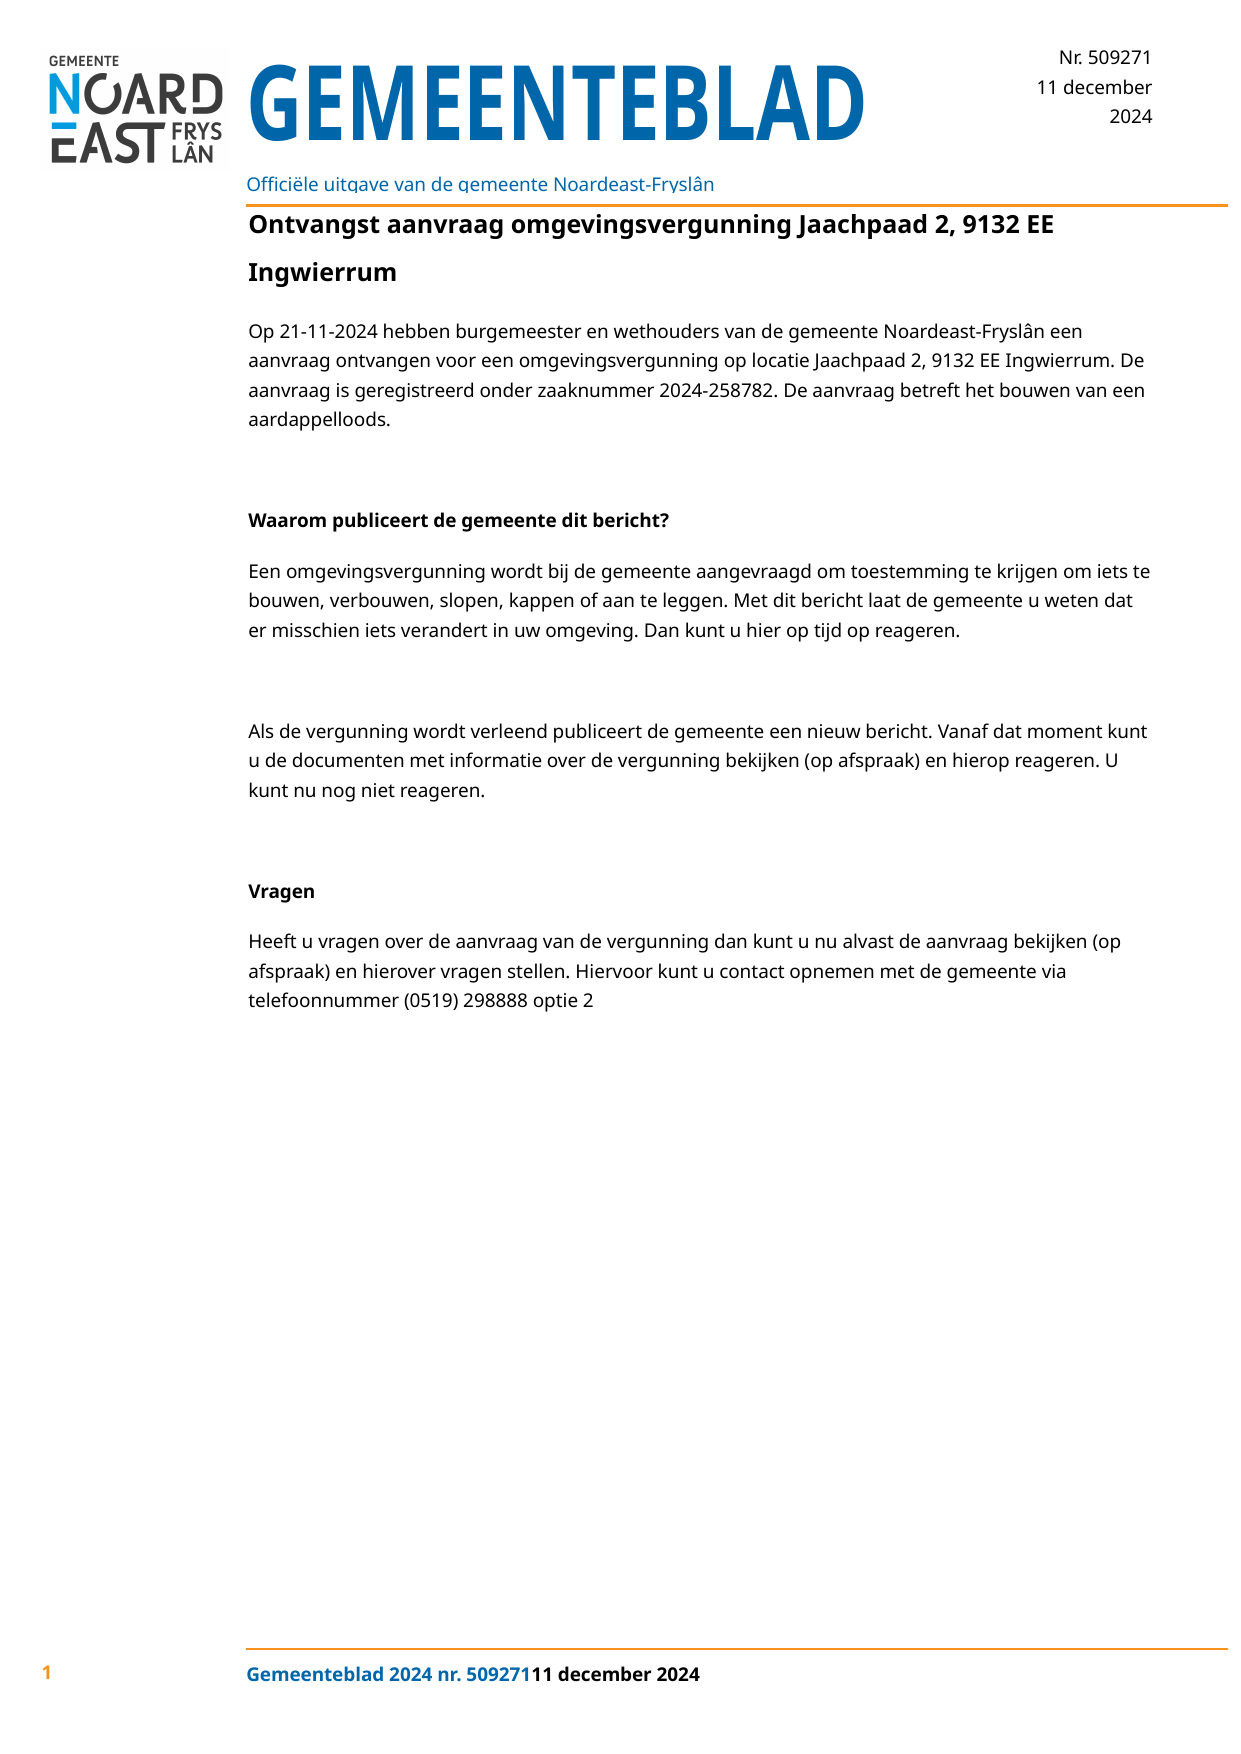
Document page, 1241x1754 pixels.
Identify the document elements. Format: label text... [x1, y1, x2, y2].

text Een omgevingsvergunning wordt bij de gemeente aangevraagd om toestemming te krijgen om iets te bouwen, verbouwen, slopen, kappen of aan te leggen. Met dit bericht laat de gemeente u weten dat er misschien iets verandert in uw omgeving. Dan kunt u hier op tijd op reageren. [248, 558, 1152, 643]
picture [41, 47, 231, 172]
text Heeft u vragen over de aanvraag van de vergunning dan kunt u nu alvast de aanvraag bekijken (op afspraak) en hierover vragen stellen. Hiervoor kunt u contact opnemen met de gemeente via telefoonnummer (0519) 298888 optie 2 [248, 928, 1152, 1013]
text Ontvangst aanvraag omgevingsvergunning Jaachpaad 2, 9132 EE Ingwierrum [248, 207, 1152, 288]
text Vragen [248, 878, 1152, 904]
text Als de vergunning wordt verleend publiceert de gemeente een nieuw bericht. Vanaf dat moment kunt u de documenten met informatie over de vergunning bekijken (op afspraak) en hierop reageren. U kunt nu nog niet reageren. [248, 718, 1152, 803]
text Op 21-11-2024 hebben burgemeester en wethouders van de gemeente Noardeast-Fryslân een aanvraag ontvangen voor een omgevingsvergunning op locatie Jaachpaad 2, 9132 EE Ingwierrum. De aanvraag is geregistreerd onder zaaknummer 2024-258782. De aanvraag betreft het bouwen van een aardappelloods. [248, 318, 1152, 432]
text Waarom publiceert de gemeente dit bericht? [248, 507, 1152, 533]
